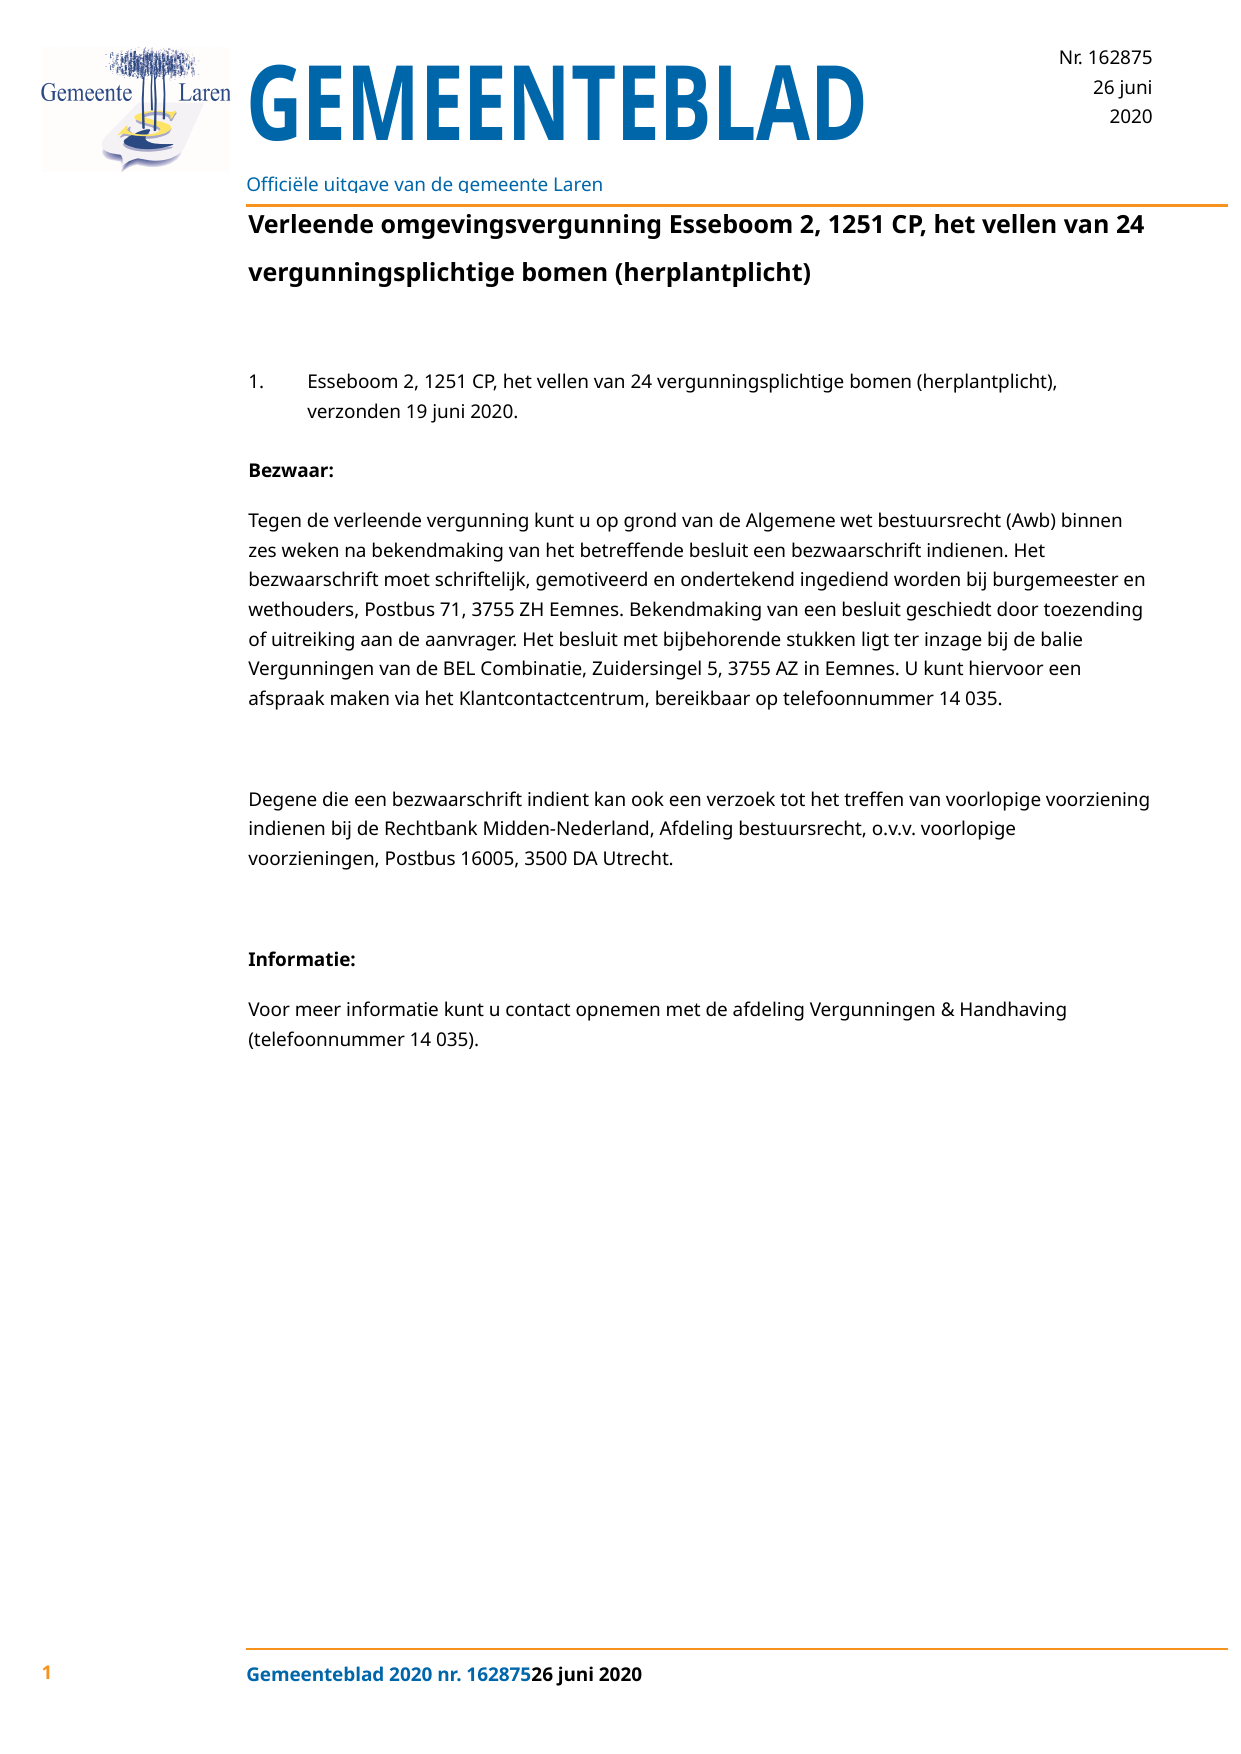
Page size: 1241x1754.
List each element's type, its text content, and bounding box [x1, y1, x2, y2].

text Verleende omgevingsvergunning Esseboom 2, 1251 CP, het vellen van 24 vergunningsplichtige bomen (herplantplicht) [248, 207, 1152, 288]
text Voor meer informatie kunt u contact opnemen met de afdeling Vergunningen & Handhaving (telefoonnummer 14 035). [248, 996, 1152, 1052]
text Tegen de verleende vergunning kunt u op grond van de Algemene wet bestuursrecht (Awb) binnen zes weken na bekendmaking van het betreffende besluit een bezwaarschrift indienen. Het bezwaarschrift moet schriftelijk, gemotiveerd en ondertekend ingediend worden bij burgemeester en wethouders, Postbus 71, 3755 ZH Eemnes. Bekendmaking van een besluit geschiedt door toezending of uitreiking aan de aanvrager. Het besluit met bijbehorende stukken ligt ter inzage bij de balie Vergunningen van de BEL Combinatie, Zuidersingel 5, 3755 AZ in Eemnes. U kunt hiervoor een afspraak maken via het Klantcontactcentrum, bereikbaar op telefoonnummer 14 035. [248, 507, 1152, 711]
picture [41, 47, 231, 172]
text Degene die een bezwaarschrift indient kan ook een verzoek tot het treffen van voorlopige voorziening indienen bij de Rechtbank Midden-Nederland, Afdeling bestuursrecht, o.v.v. voorlopige voorzieningen, Postbus 16005, 3500 DA Utrecht. [248, 786, 1152, 871]
text Bezwaar: [248, 457, 1152, 483]
text Informatie: [248, 946, 1152, 972]
list Esseboom 2, 1251 CP, het vellen van 24 vergunningsplichtige bomen (herplantplicht), verzonden 19 juni 2020. [248, 368, 1152, 424]
